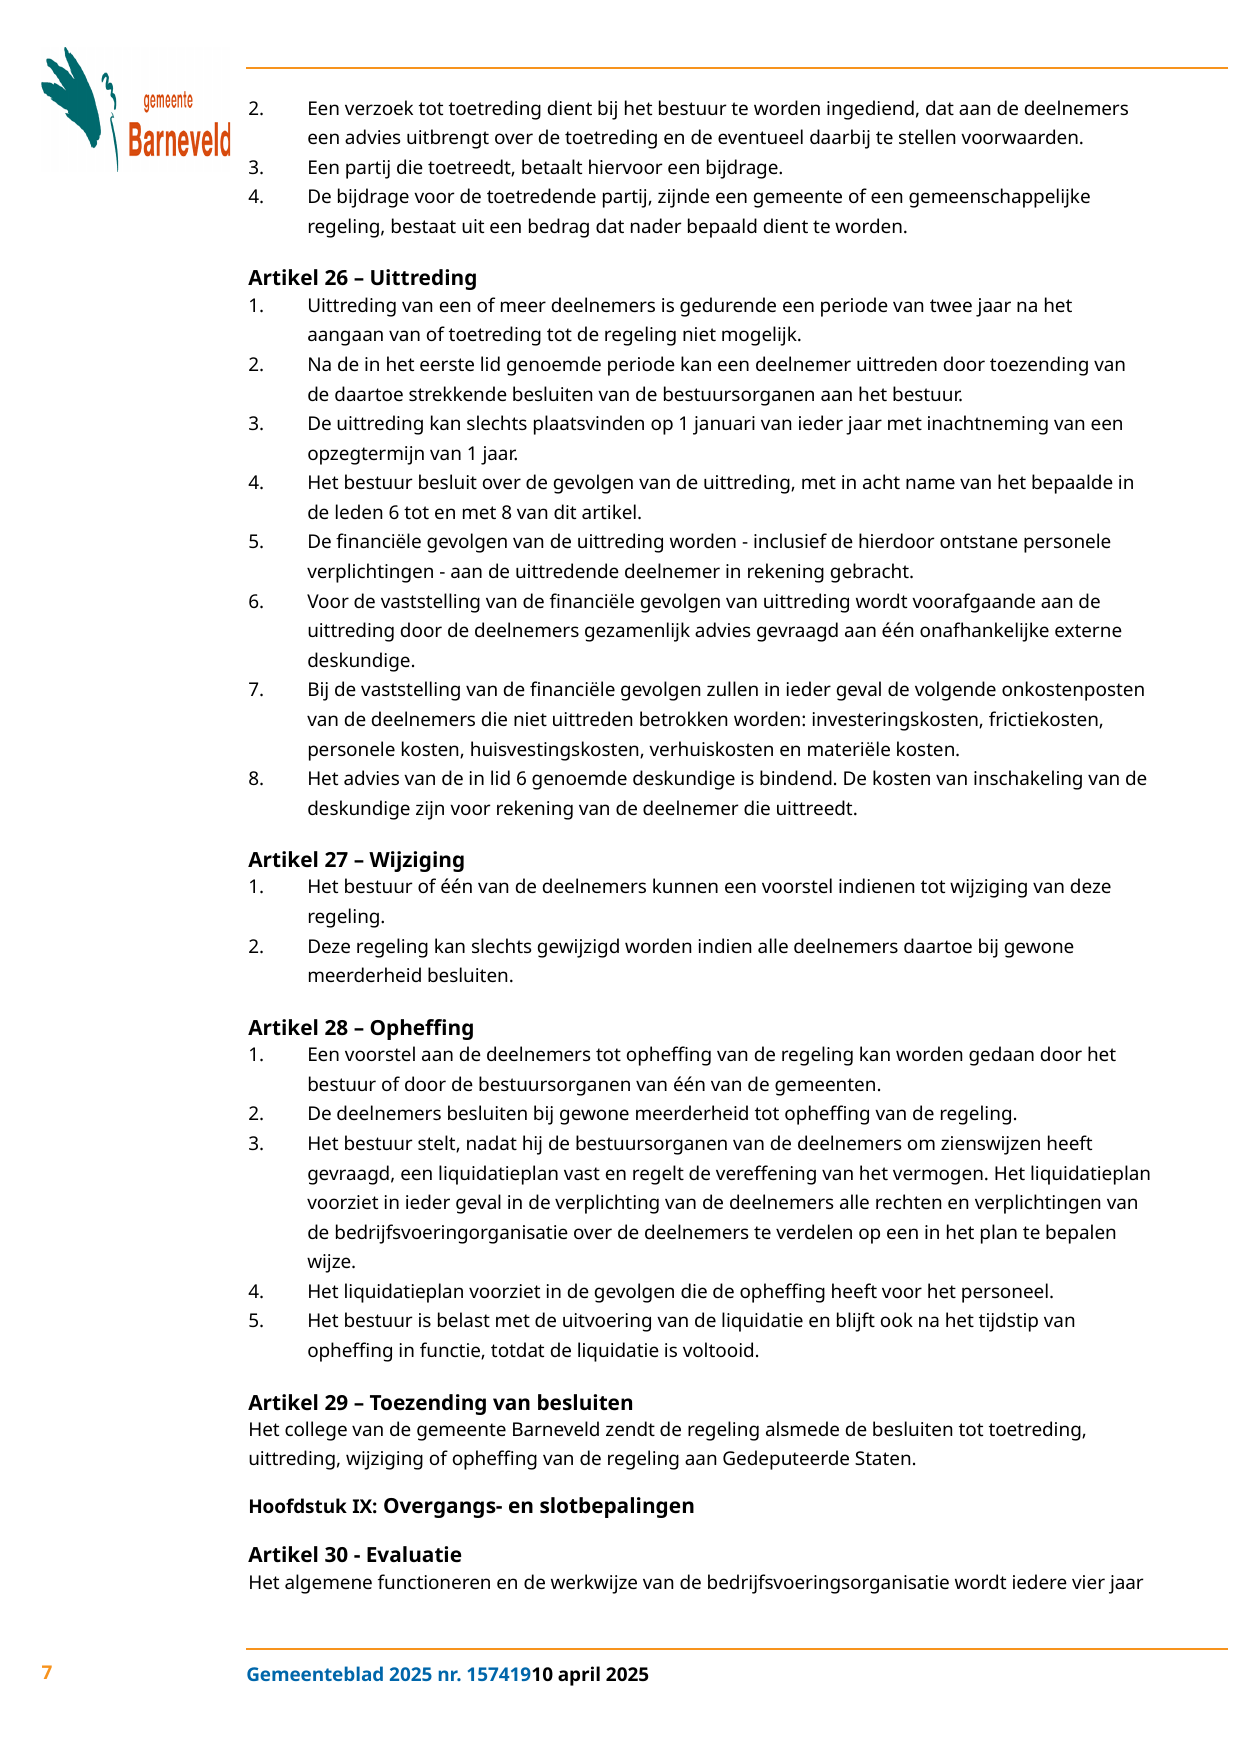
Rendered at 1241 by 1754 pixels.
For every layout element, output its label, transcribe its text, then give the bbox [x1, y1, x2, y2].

text Het algemene functioneren en de werkwijze van de bedrijfsvoeringsorganisatie wordt iedere vier jaar [248, 1569, 1152, 1595]
list De uittreding kan slechts plaatsvinden op 1 januari van ieder jaar met inachtneming van een opzegtermijn van 1 jaar. [248, 410, 1152, 466]
list Deze regeling kan slechts gewijzigd worden indien alle deelnemers daartoe bij gewone meerderheid besluiten. [248, 933, 1152, 988]
list Het bestuur is belast met de uitvoering van de liquidatie en blijft ook na het tijdstip van opheffing in functie, totdat de liquidatie is voltooid. [248, 1308, 1152, 1363]
list Een partij die toetreedt, betaalt hiervoor een bijdrage. [248, 154, 1152, 180]
list Bij de vaststelling van de financiële gevolgen zullen in ieder geval de volgende onkostenposten van de deelnemers die niet uittreden betrokken worden: investeringskosten, frictiekosten, personele kosten, huisvestingskosten, verhuiskosten en materiële kosten. [248, 677, 1152, 761]
list Het advies van de in lid 6 genoemde deskundige is bindend. De kosten van inschakeling van de deskundige zijn voor rekening van de deelnemer die uittreedt. [248, 765, 1152, 821]
list De financiële gevolgen van de uittreding worden - inclusief de hierdoor ontstane personele verplichtingen - aan de uittredende deelnemer in rekening gebracht. [248, 529, 1152, 584]
list De deelnemers besluiten bij gewone meerderheid tot opheffing van de regeling. [248, 1101, 1152, 1126]
list Een verzoek tot toetreding dient bij het bestuur te worden ingediend, dat aan de deelnemers een advies uitbrengt over de toetreding en de eventueel daarbij te stellen voorwaarden. [248, 95, 1152, 150]
text Artikel 26 – Uittreding [248, 263, 1152, 292]
list Een voorstel aan de deelnemers tot opheffing van de regeling kan worden gedaan door het bestuur of door de bestuursorganen van één van de gemeenten. [248, 1041, 1152, 1097]
text Artikel 29 – Toezending van besluiten [248, 1388, 1152, 1416]
list Voor de vaststelling van de financiële gevolgen van uittreding wordt voorafgaande aan de uittreding door de deelnemers gezamenlijk advies gevraagd aan één onafhankelijke externe deskundige. [248, 588, 1152, 673]
text Hoofdstuk IX: Overgangs- en slotbepalingen [248, 1491, 1152, 1520]
text Het college van de gemeente Barneveld zendt de regeling alsmede de besluiten tot toetreding, uittreding, wijziging of opheffing van de regeling aan Gedeputeerde Staten. [248, 1416, 1152, 1471]
picture [41, 47, 231, 172]
list Het bestuur of één van de deelnemers kunnen een voorstel indienen tot wijziging van deze regeling. [248, 874, 1152, 929]
text Artikel 27 – Wijziging [248, 845, 1152, 874]
list De bijdrage voor de toetredende partij, zijnde een gemeente of een gemeenschappelijke regeling, bestaat uit een bedrag dat nader bepaald dient te worden. [248, 183, 1152, 239]
list Na de in het eerste lid genoemde periode kan een deelnemer uittreden door toezending van de daartoe strekkende besluiten van de bestuursorganen aan het bestuur. [248, 351, 1152, 406]
list Het bestuur stelt, nadat hij de bestuursorganen van de deelnemers om zienswijzen heeft gevraagd, een liquidatieplan vast en regelt de vereffening van het vermogen. Het liquidatieplan voorziet in ieder geval in de verplichting van de deelnemers alle rechten en verplichtingen van de bedrijfsvoeringorganisatie over de deelnemers te verdelen op een in het plan te bepalen wijze. [248, 1130, 1152, 1274]
list Het bestuur besluit over de gevolgen van de uittreding, met in acht name van het bepaalde in de leden 6 tot en met 8 van dit artikel. [248, 469, 1152, 525]
text Artikel 28 – Opheffing [248, 1013, 1152, 1041]
text Artikel 30 - Evaluatie [248, 1541, 1152, 1569]
list Uittreding van een of meer deelnemers is gedurende een periode van twee jaar na het aangaan van of toetreding tot de regeling niet mogelijk. [248, 292, 1152, 347]
list Het liquidatieplan voorziet in de gevolgen die de opheffing heeft voor het personeel. [248, 1278, 1152, 1304]
